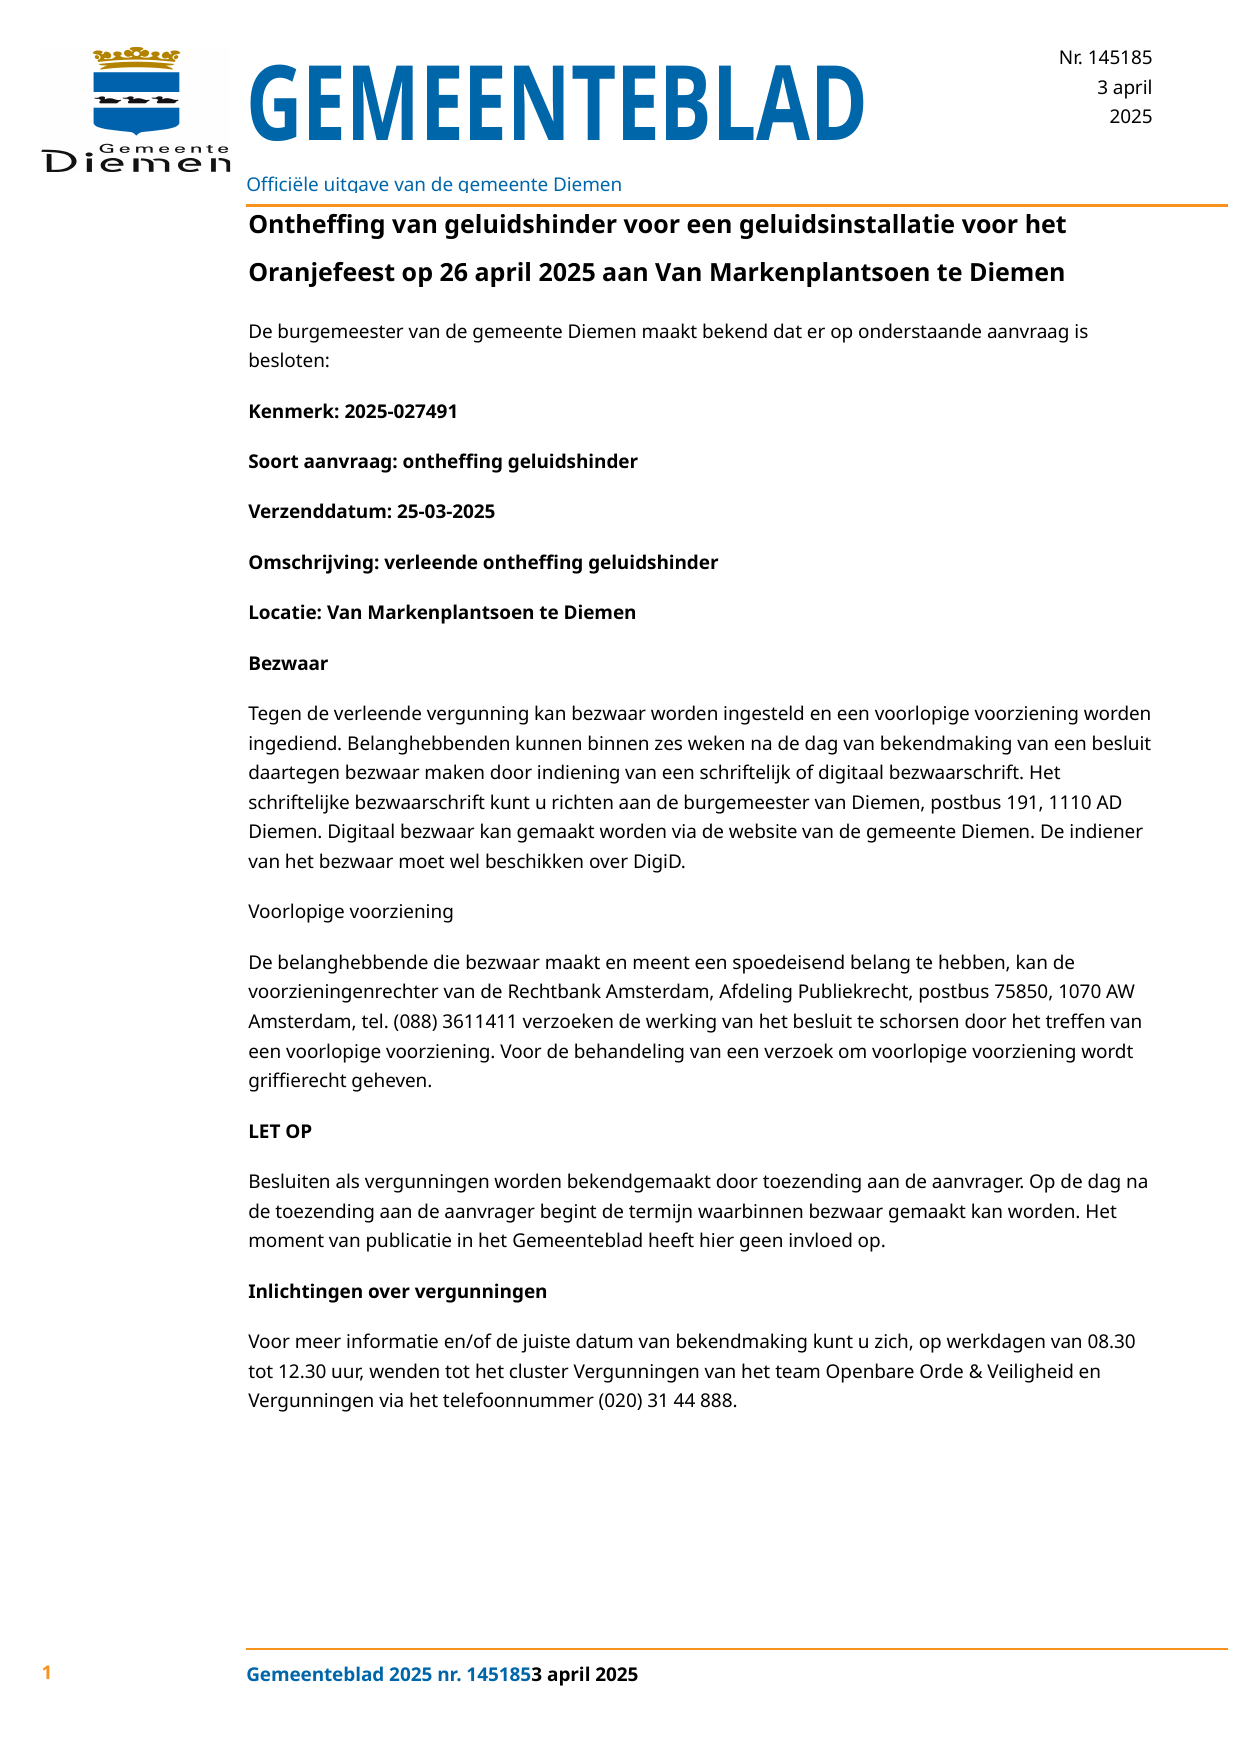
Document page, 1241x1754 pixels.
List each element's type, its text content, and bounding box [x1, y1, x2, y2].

text Ontheffing van geluidshinder voor een geluidsinstallatie voor het Oranjefeest op 26 april 2025 aan Van Markenplantsoen te Diemen [248, 207, 1152, 288]
text Omschrijving: verleende ontheffing geluidshinder [248, 549, 1152, 575]
text Besluiten als vergunningen worden bekendgemaakt door toezending aan de aanvrager. Op de dag na de toezending aan de aanvrager begint de termijn waarbinnen bezwaar gemaakt kan worden. Het moment van publicatie in het Gemeenteblad heeft hier geen invloed op. [248, 1168, 1152, 1253]
picture [41, 47, 231, 172]
text Soort aanvraag: ontheffing geluidshinder [248, 448, 1152, 474]
text Locatie: Van Markenplantsoen te Diemen [248, 599, 1152, 625]
text Bezwaar [248, 650, 1152, 676]
text Kenmerk: 2025-027491 [248, 398, 1152, 424]
text Inlichtingen over vergunningen [248, 1278, 1152, 1304]
text Verzenddatum: 25-03-2025 [248, 499, 1152, 524]
text De belanghebbende die bezwaar maakt en meent een spoedeisend belang te hebben, kan de voorzieningenrechter van de Rechtbank Amsterdam, Afdeling Publiekrecht, postbus 75850, 1070 AW Amsterdam, tel. (088) 3611411 verzoeken de werking van het besluit te schorsen door het treffen van een voorlopige voorziening. Voor de behandeling van een verzoek om voorlopige voorziening wordt griffierecht geheven. [248, 949, 1152, 1093]
text LET OP [248, 1118, 1152, 1144]
text Tegen de verleende vergunning kan bezwaar worden ingesteld en een voorlopige voorziening worden ingediend. Belanghebbenden kunnen binnen zes weken na de dag van bekendmaking van een besluit daartegen bezwaar maken door indiening van een schriftelijk of digitaal bezwaarschrift. Het schriftelijke bezwaarschrift kunt u richten aan de burgemeester van Diemen, postbus 191, 1110 AD Diemen. Digitaal bezwaar kan gemaakt worden via de website van de gemeente Diemen. De indiener van het bezwaar moet wel beschikken over DigiD. [248, 700, 1152, 874]
text Voor meer informatie en/of de juiste datum van bekendmaking kunt u zich, op werkdagen van 08.30 tot 12.30 uur, wenden tot het cluster Vergunningen van het team Openbare Orde & Veiligheid en Vergunningen via het telefoonnummer (020) 31 44 888. [248, 1328, 1152, 1413]
text Voorlopige voorziening [248, 899, 1152, 924]
text De burgemeester van de gemeente Diemen maakt bekend dat er op onderstaande aanvraag is besloten: [248, 318, 1152, 373]
